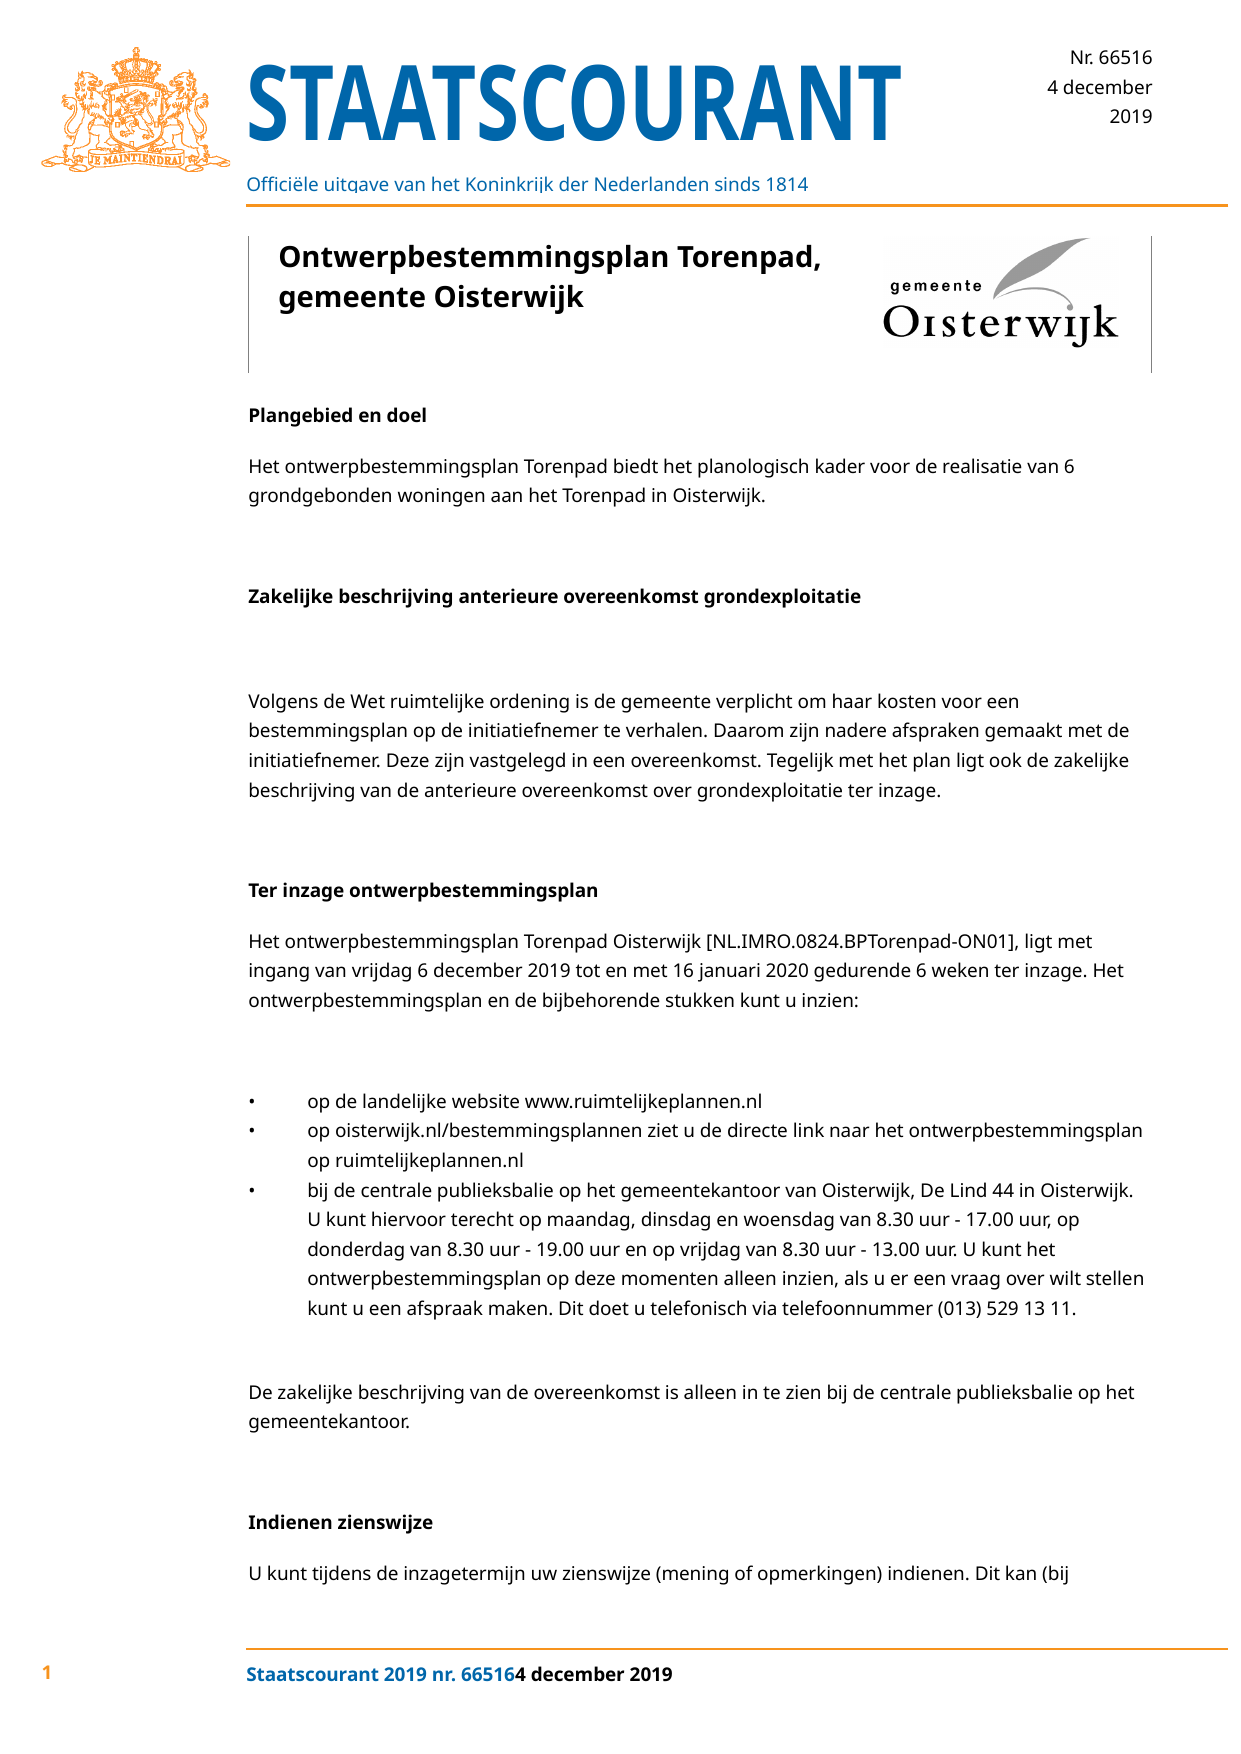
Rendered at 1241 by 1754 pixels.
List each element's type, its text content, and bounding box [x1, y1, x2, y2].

list op oisterwijk.nl/bestemmingsplannen ziet u de directe link naar het ontwerpbestemmingsplan op ruimtelijkeplannen.nl [248, 1118, 1152, 1173]
table_header [850, 236, 1151, 373]
text Indienen zienswijze [248, 1509, 1152, 1535]
picture [882, 236, 1119, 348]
text Plangebied en doel [248, 402, 1152, 428]
list op de landelijke website www.ruimtelijkeplannen.nl [248, 1088, 1152, 1114]
text De zakelijke beschrijving van de overeenkomst is alleen in te zien bij de centrale publieksbalie op het gemeentekantoor. [248, 1379, 1152, 1434]
table_header Ontwerpbestemmingsplan Torenpad, gemeente Oisterwijk [249, 236, 850, 373]
text Zakelijke beschrijving anterieure overeenkomst grondexploitatie [248, 583, 1152, 609]
text Ter inzage ontwerpbestemmingsplan [248, 878, 1152, 903]
text Volgens de Wet ruimtelijke ordening is de gemeente verplicht om haar kosten voor een bestemmingsplan op de initiatiefnemer te verhalen. Daarom zijn nadere afspraken gemaakt met de initiatiefnemer. Deze zijn vastgelegd in een overeenkomst. Tegelijk met het plan ligt ook de zakelijke beschrijving van de anterieure overeenkomst over grondexploitatie ter inzage. [248, 688, 1152, 803]
list bij de centrale publieksbalie op het gemeentekantoor van Oisterwijk, De Lind 44 in Oisterwijk. U kunt hiervoor terecht op maandag, dinsdag en woensdag van 8.30 uur - 17.00 uur, op donderdag van 8.30 uur - 19.00 uur en op vrijdag van 8.30 uur - 13.00 uur. U kunt het ontwerpbestemmingsplan op deze momenten alleen inzien, als u er een vraag over wilt stellen kunt u een afspraak maken. Dit doet u telefonisch via telefoonnummer (013) 529 13 11. [248, 1177, 1152, 1321]
text Het ontwerpbestemmingsplan Torenpad biedt het planologisch kader voor de realisatie van 6 grondgebonden woningen aan het Torenpad in Oisterwijk. [248, 453, 1152, 508]
text U kunt tijdens de inzagetermijn uw zienswijze (mening of opmerkingen) indienen. Dit kan (bij [248, 1560, 1152, 1586]
text Het ontwerpbestemmingsplan Torenpad Oisterwijk [NL.IMRO.0824.BPTorenpad-ON01], ligt met ingang van vrijdag 6 december 2019 tot en met 16 januari 2020 gedurende 6 weken ter inzage. Het ontwerpbestemmingsplan en de bijbehorende stukken kunt u inzien: [248, 928, 1152, 1013]
picture [41, 47, 231, 172]
